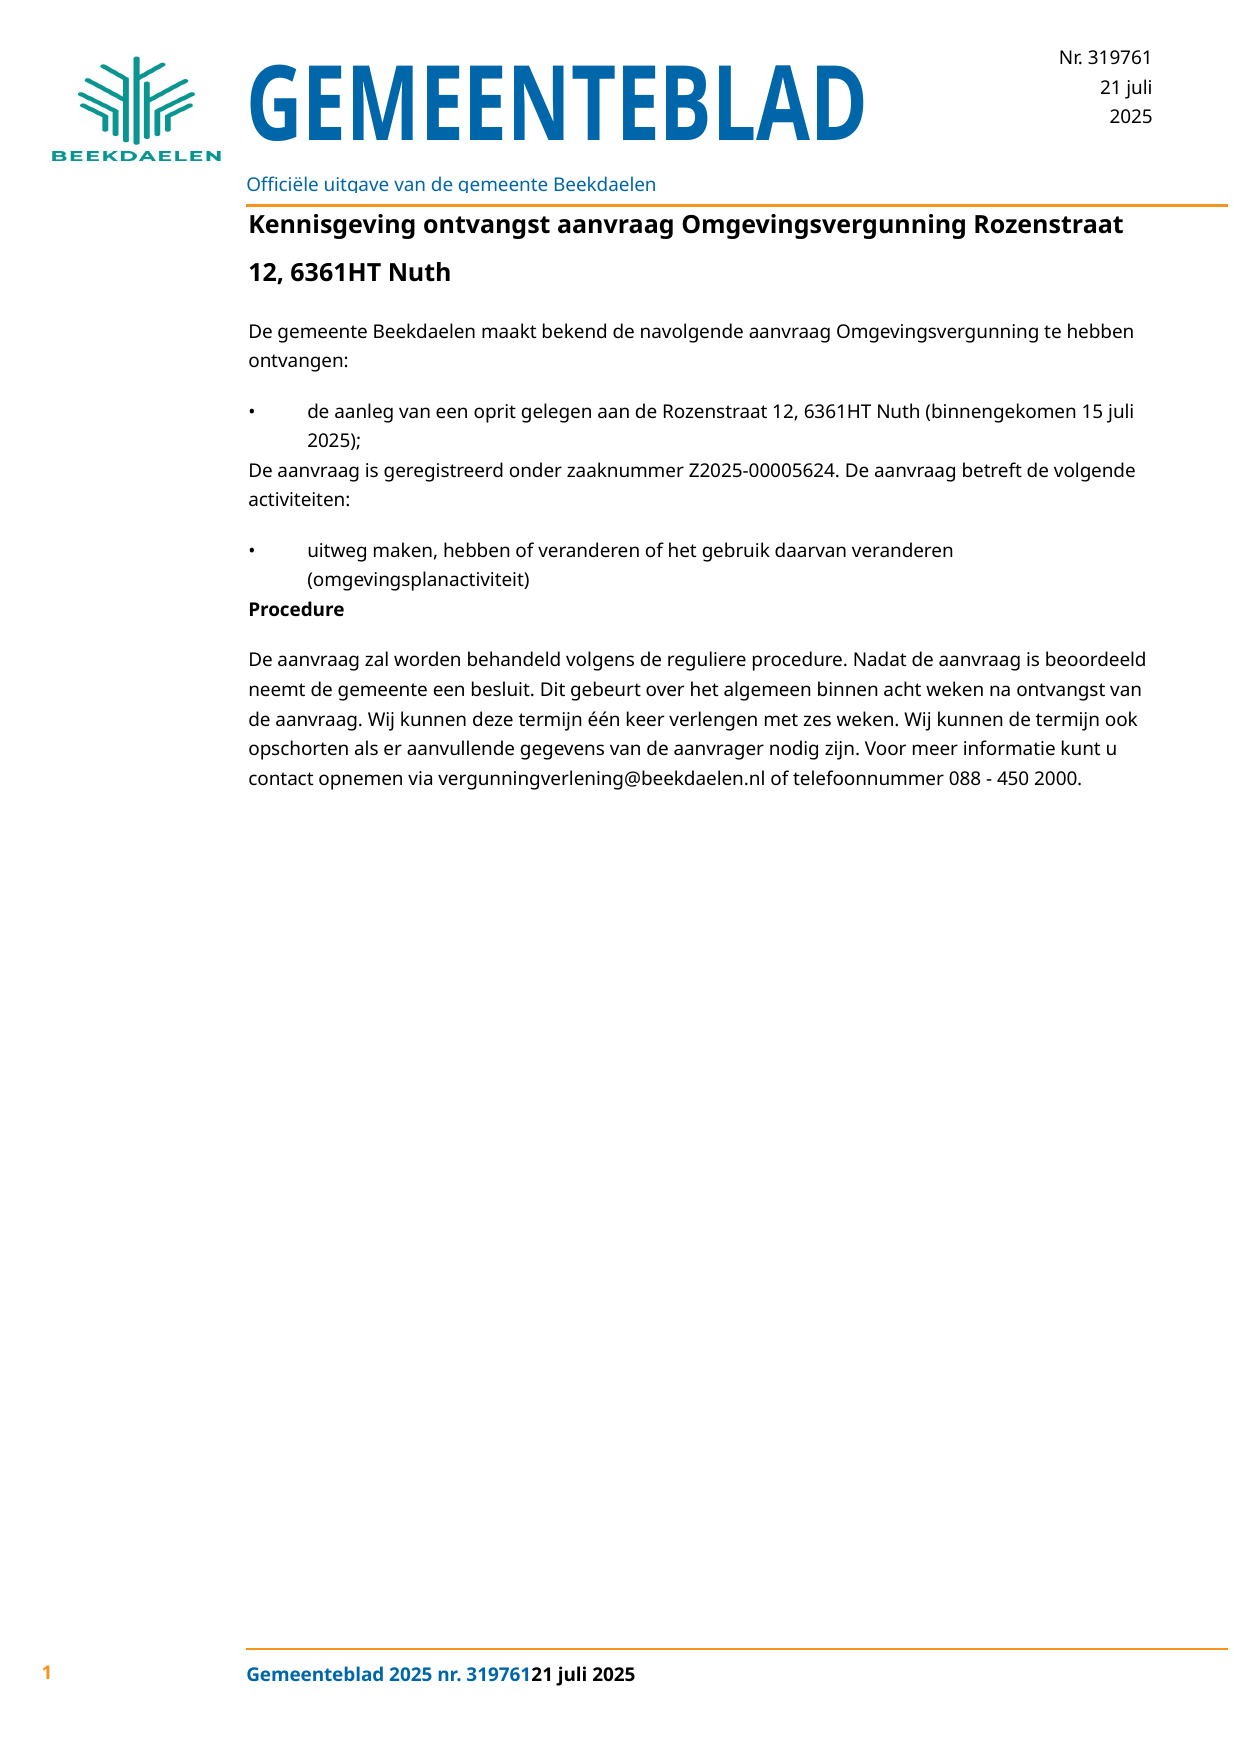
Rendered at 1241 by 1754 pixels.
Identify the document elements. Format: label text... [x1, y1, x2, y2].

text De aanvraag is geregistreerd onder zaaknummer Z2025-00005624. De aanvraag betreft de volgende activiteiten: [248, 457, 1152, 512]
text Kennisgeving ontvangst aanvraag Omgevingsvergunning Rozenstraat 12, 6361HT Nuth [248, 207, 1152, 288]
list de aanleg van een oprit gelegen aan de Rozenstraat 12, 6361HT Nuth (binnengekomen 15 juli 2025); [248, 398, 1152, 453]
text De gemeente Beekdaelen maakt bekend de navolgende aanvraag Omgevingsvergunning te hebben ontvangen: [248, 318, 1152, 373]
text De aanvraag zal worden behandeld volgens de reguliere procedure. Nadat de aanvraag is beoordeeld neemt de gemeente een besluit. Dit gebeurt over het algemeen binnen acht weken na ontvangst van de aanvraag. Wij kunnen deze termijn één keer verlengen met zes weken. Wij kunnen de termijn ook opschorten als er aanvullende gegevens van de aanvrager nodig zijn. Voor meer informatie kunt u contact opnemen via vergunningverlening@beekdaelen.nl of telefoonnummer 088 - 450 2000. [248, 647, 1152, 791]
list uitweg maken, hebben of veranderen of het gebruik daarvan veranderen (omgevingsplanactiviteit) [248, 537, 1152, 592]
picture [41, 47, 231, 172]
text Procedure [248, 596, 1152, 622]
